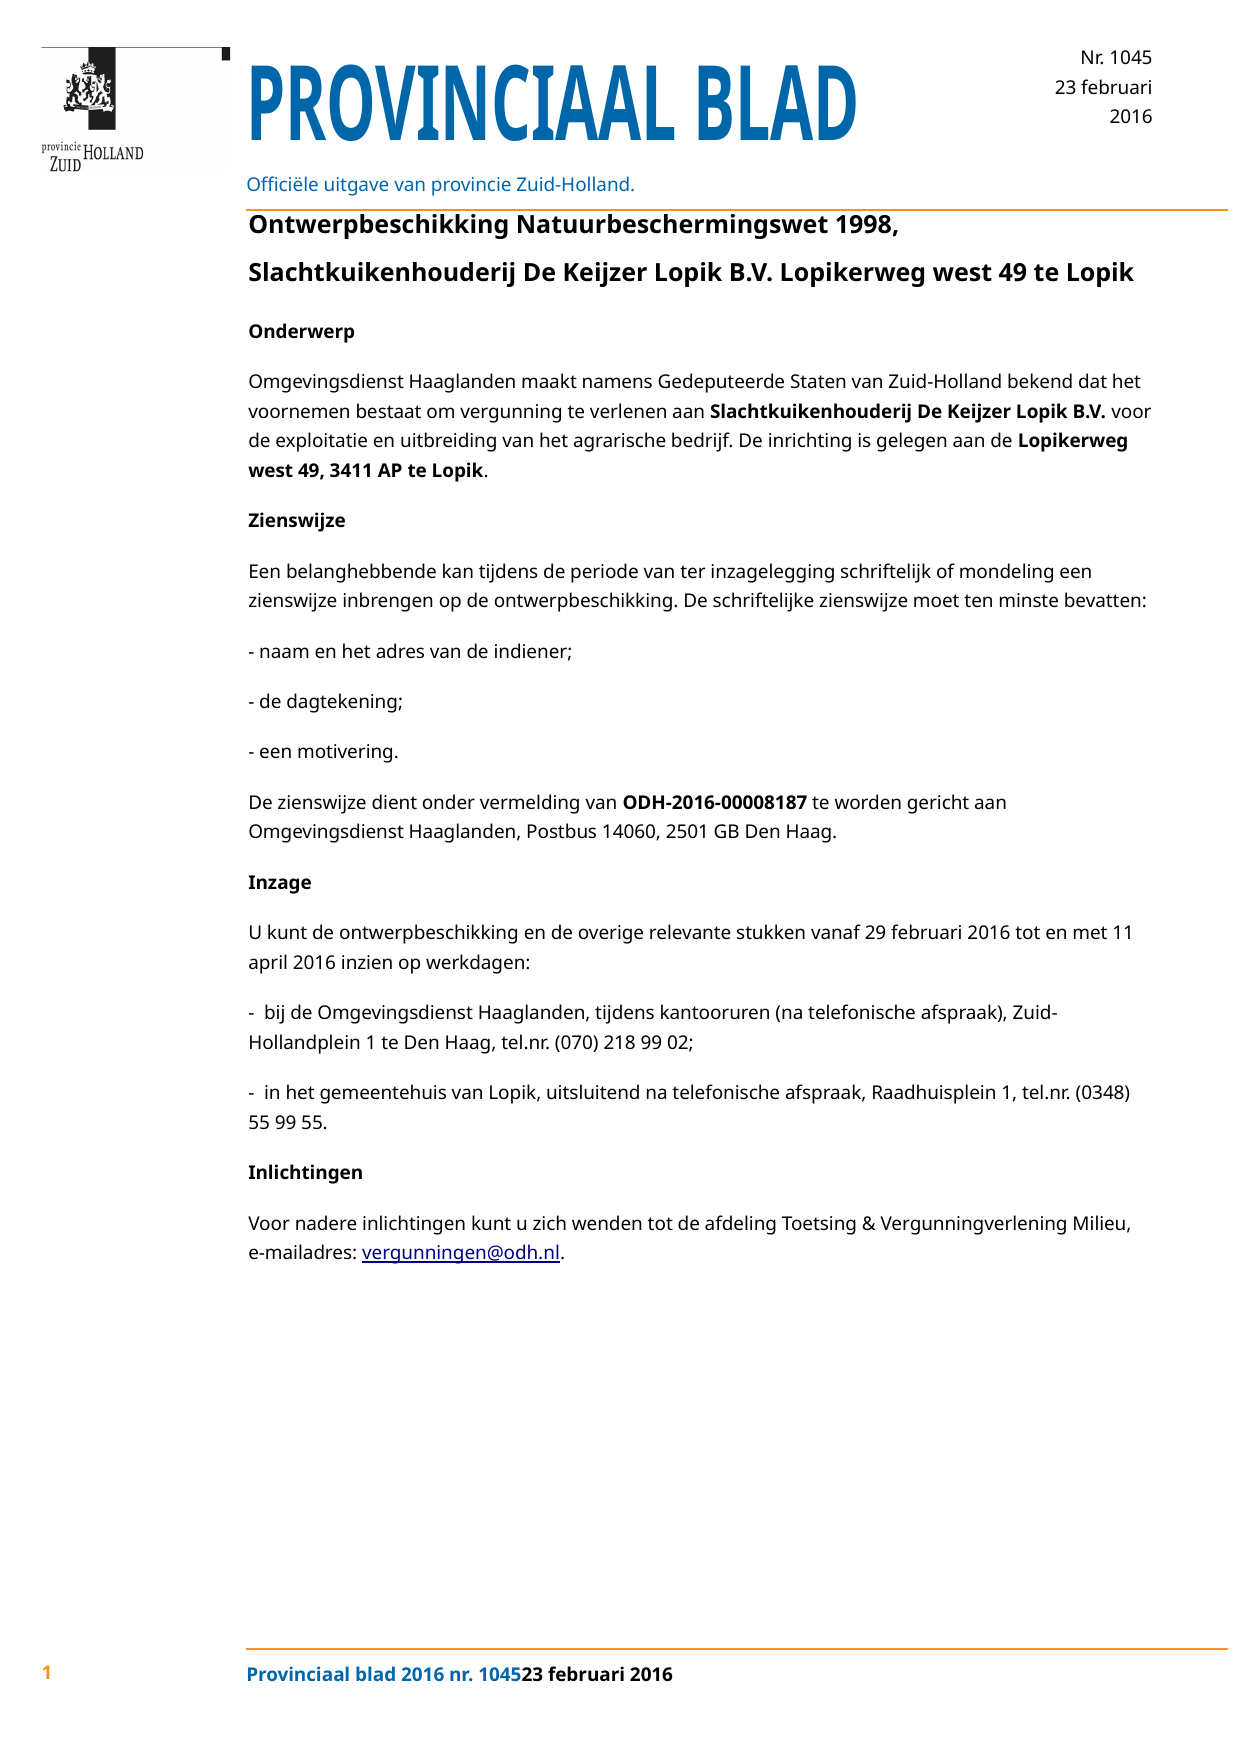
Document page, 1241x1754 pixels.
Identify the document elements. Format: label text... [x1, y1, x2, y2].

text - een motivering. [248, 739, 1152, 764]
text U kunt de ontwerpbeschikking en de overige relevante stukken vanaf 29 februari 2016 tot en met 11 april 2016 inzien op werkdagen: [248, 919, 1152, 975]
text Voor nadere inlichtingen kunt u zich wenden tot de afdeling Toetsing & Vergunningverlening Milieu, e-mailadres: vergunningen@odh.nl. [248, 1210, 1152, 1265]
text Ontwerpbeschikking Natuurbeschermingswet 1998, Slachtkuikenhouderij De Keijzer Lopik B.V. Lopikerweg west 49 te Lopik [248, 211, 1152, 288]
text - de dagtekening; [248, 688, 1152, 714]
text Inzage [248, 869, 1152, 895]
text Inlichtingen [248, 1159, 1152, 1185]
text - bij de Omgevingsdienst Haaglanden, tijdens kantooruren (na telefonische afspraak), Zuid-Hollandplein 1 te Den Haag, tel.nr. (070) 218 99 02; [248, 999, 1152, 1055]
text - naam en het adres van de indiener; [248, 638, 1152, 664]
text Zienswijze [248, 507, 1152, 533]
picture [41, 47, 231, 172]
text Omgevingsdienst Haaglanden maakt namens Gedeputeerde Staten van Zuid-Holland bekend dat het voornemen bestaat om vergunning te verlenen aan Slachtkuikenhouderij De Keijzer Lopik B.V. voor de exploitatie en uitbreiding van het agrarische bedrijf. De inrichting is gelegen aan de Lopikerweg west 49, 3411 AP te Lopik. [248, 368, 1152, 483]
text De zienswijze dient onder vermelding van ODH-2016-00008187 te worden gericht aan Omgevingsdienst Haaglanden, Postbus 14060, 2501 GB Den Haag. [248, 789, 1152, 844]
text Een belanghebbende kan tijdens de periode van ter inzagelegging schriftelijk of mondeling een zienswijze inbrengen op de ontwerpbeschikking. De schriftelijke zienswijze moet ten minste bevatten: [248, 558, 1152, 613]
text Onderwerp [248, 318, 1152, 344]
text - in het gemeentehuis van Lopik, uitsluitend na telefonische afspraak, Raadhuisplein 1, tel.nr. (0348) 55 99 55. [248, 1079, 1152, 1135]
